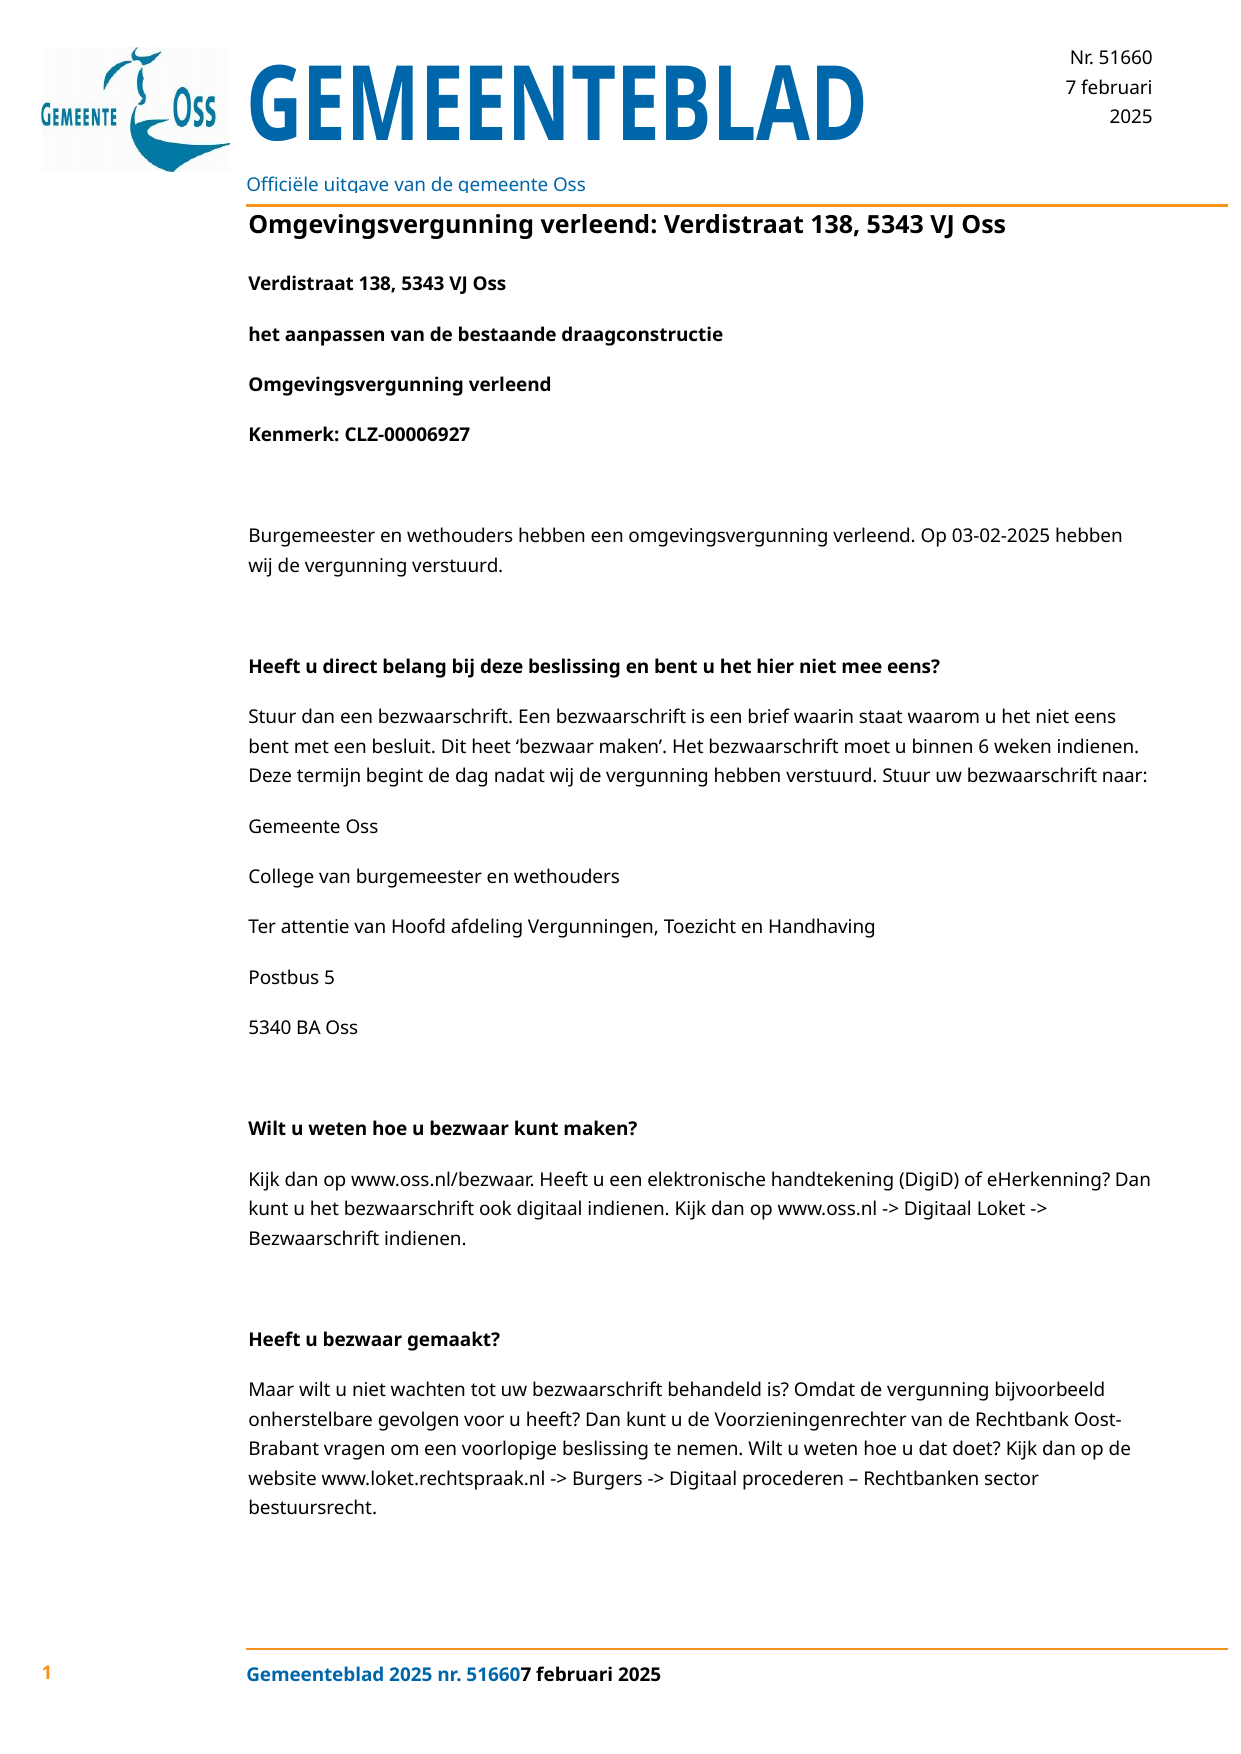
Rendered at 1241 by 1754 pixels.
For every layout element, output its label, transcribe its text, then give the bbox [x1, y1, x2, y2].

text Kijk dan op www.oss.nl/bezwaar. Heeft u een elektronische handtekening (DigiD) of eHerkenning? Dan kunt u het bezwaarschrift ook digitaal indienen. Kijk dan op www.oss.nl -> Digitaal Loket -> Bezwaarschrift indienen. [248, 1166, 1152, 1251]
text Ter attentie van Hoofd afdeling Vergunningen, Toezicht en Handhaving [248, 914, 1152, 939]
text Omgevingsvergunning verleend [248, 371, 1152, 397]
text Stuur dan een bezwaarschrift. Een bezwaarschrift is een brief waarin staat waarom u het niet eens bent met een besluit. Dit heet ‘bezwaar maken’. Het bezwaarschrift moet u binnen 6 weken indienen. Deze termijn begint de dag nadat wij de vergunning hebben verstuurd. Stuur uw bezwaarschrift naar: [248, 703, 1152, 788]
text College van burgemeester en wethouders [248, 863, 1152, 889]
text Burgemeester en wethouders hebben een omgevingsvergunning verleend. Op 03-02-2025 hebben wij de vergunning verstuurd. [248, 522, 1152, 578]
text Verdistraat 138, 5343 VJ Oss [248, 270, 1152, 296]
text Kenmerk: CLZ-00006927 [248, 422, 1152, 447]
text Postbus 5 [248, 964, 1152, 990]
picture [41, 47, 231, 172]
text Maar wilt u niet wachten tot uw bezwaarschrift behandeld is? Omdat de vergunning bijvoorbeeld onherstelbare gevolgen voor u heeft? Dan kunt u de Voorzieningenrechter van de Rechtbank Oost-Brabant vragen om een voorlopige beslissing te nemen. Wilt u weten hoe u dat doet? Kijk dan op de website www.loket.rechtspraak.nl -> Burgers -> Digitaal procederen – Rechtbanken sector bestuursrecht. [248, 1376, 1152, 1520]
text het aanpassen van de bestaande draagconstructie [248, 321, 1152, 346]
text 5340 BA Oss [248, 1014, 1152, 1040]
text Heeft u direct belang bij deze beslissing en bent u het hier niet mee eens? [248, 653, 1152, 678]
text Heeft u bezwaar gemaakt? [248, 1326, 1152, 1351]
text Wilt u weten hoe u bezwaar kunt maken? [248, 1115, 1152, 1141]
text Omgevingsvergunning verleend: Verdistraat 138, 5343 VJ Oss [248, 207, 1152, 241]
text Gemeente Oss [248, 813, 1152, 838]
